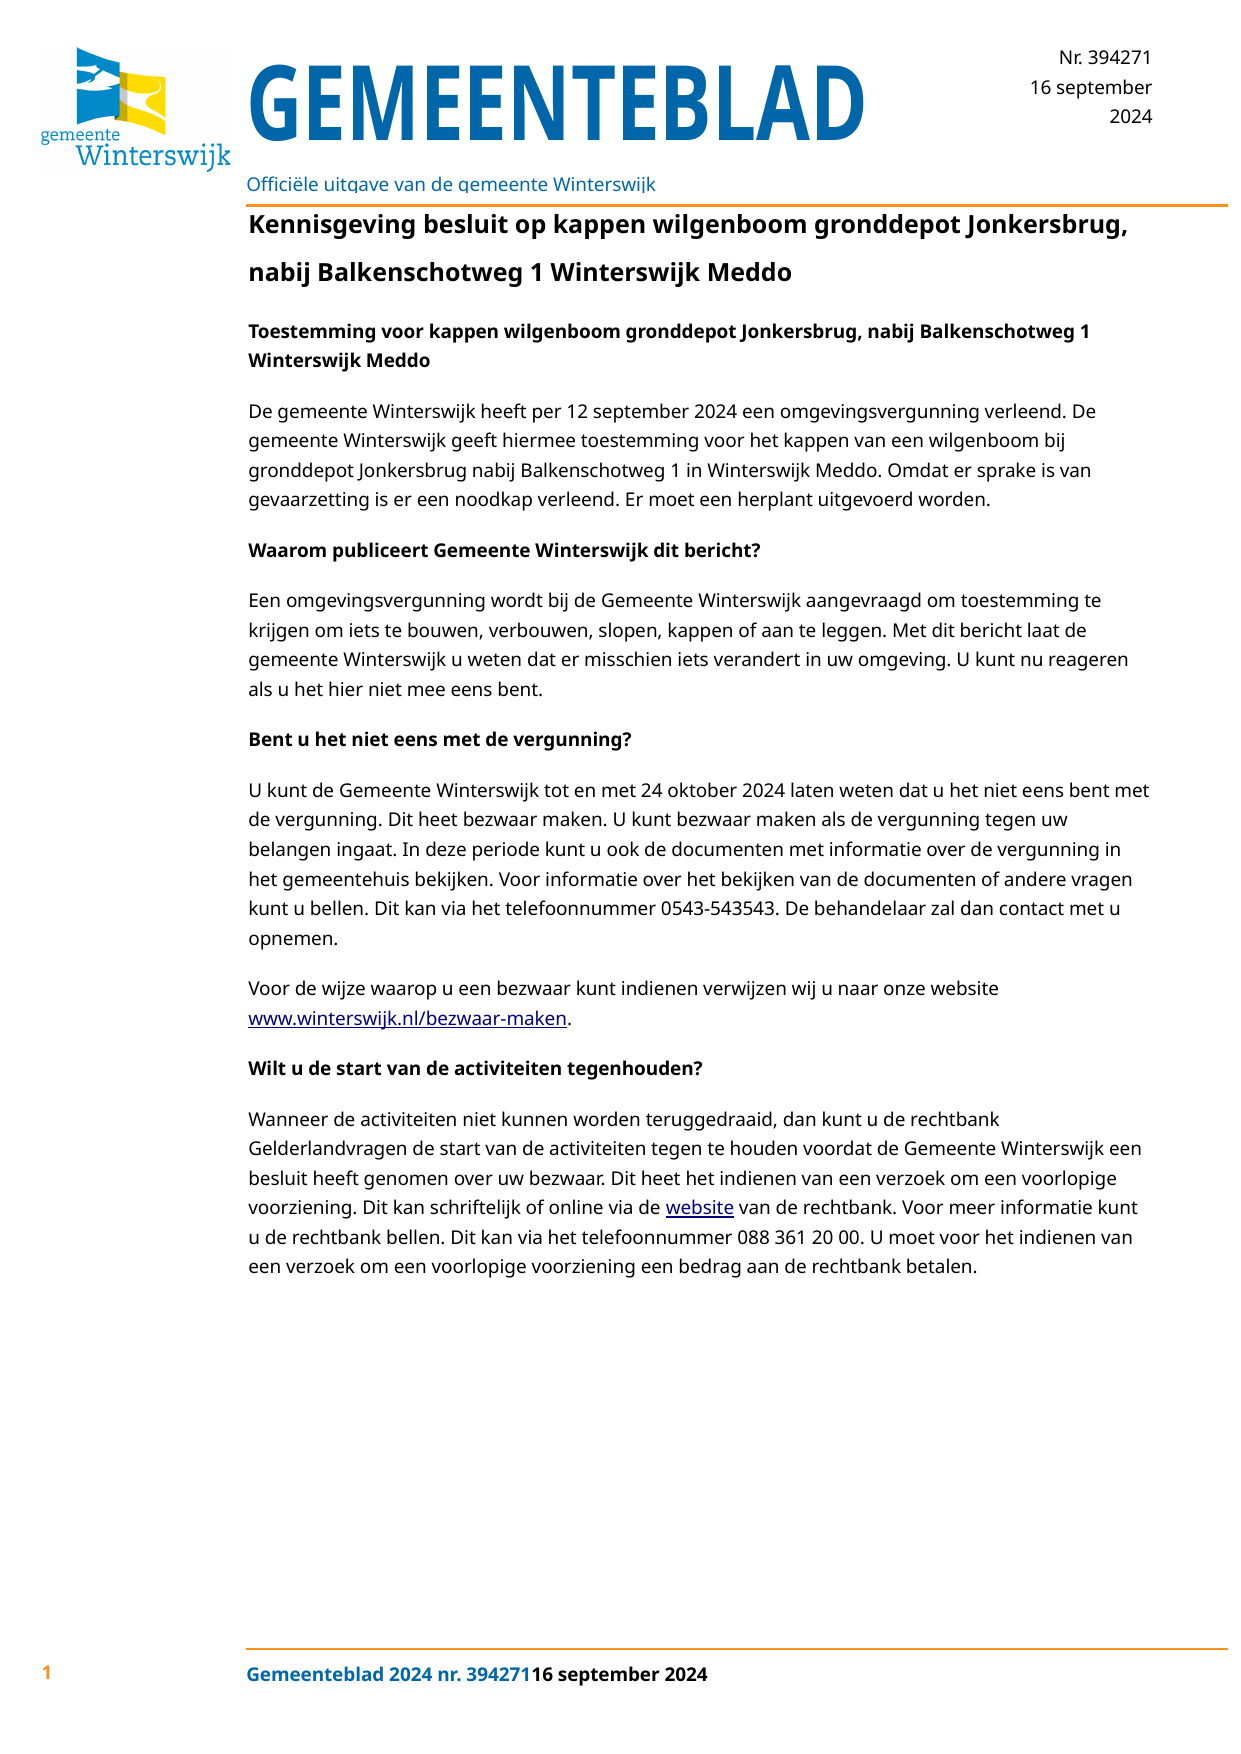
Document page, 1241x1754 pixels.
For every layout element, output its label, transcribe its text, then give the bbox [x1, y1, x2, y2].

picture [225, 153, 231, 162]
text Toestemming voor kappen wilgenboom gronddepot Jonkersbrug, nabij Balkenschotweg 1 Winterswijk Meddo [248, 318, 1152, 373]
text U kunt de Gemeente Winterswijk tot en met 24 oktober 2024 laten weten dat u het niet eens bent met de vergunning. Dit heet bezwaar maken. U kunt bezwaar maken als de vergunning tegen uw belangen ingaat. In deze periode kunt u ook de documenten met informatie over de vergunning in het gemeentehuis bekijken. Voor informatie over het bekijken van de documenten of andere vragen kunt u bellen. Dit kan via het telefoonnummer 0543-543543. De behandelaar zal dan contact met u opnemen. [248, 777, 1152, 951]
text Kennisgeving besluit op kappen wilgenboom gronddepot Jonkersbrug, nabij Balkenschotweg 1 Winterswijk Meddo [248, 207, 1152, 288]
picture [41, 47, 231, 172]
text Voor de wijze waarop u een bezwaar kunt indienen verwijzen wij u naar onze website www.winterswijk.nl/bezwaar-maken. [248, 975, 1152, 1031]
text Wanneer de activiteiten niet kunnen worden teruggedraaid, dan kunt u de rechtbank Gelderlandvragen de start van de activiteiten tegen te houden voordat de Gemeente Winterswijk een besluit heeft genomen over uw bezwaar. Dit heet het indienen van een verzoek om een voorlopige voorziening. Dit kan schriftelijk of online via de website van de rechtbank. Voor meer informatie kunt u de rechtbank bellen. Dit kan via het telefoonnummer 088 361 20 00. U moet voor het indienen van een verzoek om een voorlopige voorziening een bedrag aan de rechtbank betalen. [248, 1106, 1152, 1279]
text Bent u het niet eens met de vergunning? [248, 727, 1152, 752]
text Wilt u de start van de activiteiten tegenhouden? [248, 1055, 1152, 1081]
text Een omgevingsvergunning wordt bij de Gemeente Winterswijk aangevraagd om toestemming te krijgen om iets te bouwen, verbouwen, slopen, kappen of aan te leggen. Met dit bericht laat de gemeente Winterswijk u weten dat er misschien iets verandert in uw omgeving. U kunt nu reageren als u het hier niet mee eens bent. [248, 587, 1152, 702]
text De gemeente Winterswijk heeft per 12 september 2024 een omgevingsvergunning verleend. De gemeente Winterswijk geeft hiermee toestemming voor het kappen van een wilgenboom bij gronddepot Jonkersbrug nabij Balkenschotweg 1 in Winterswijk Meddo. Omdat er sprake is van gevaarzetting is er een noodkap verleend. Er moet een herplant uitgevoerd worden. [248, 398, 1152, 512]
text Waarom publiceert Gemeente Winterswijk dit bericht? [248, 537, 1152, 563]
